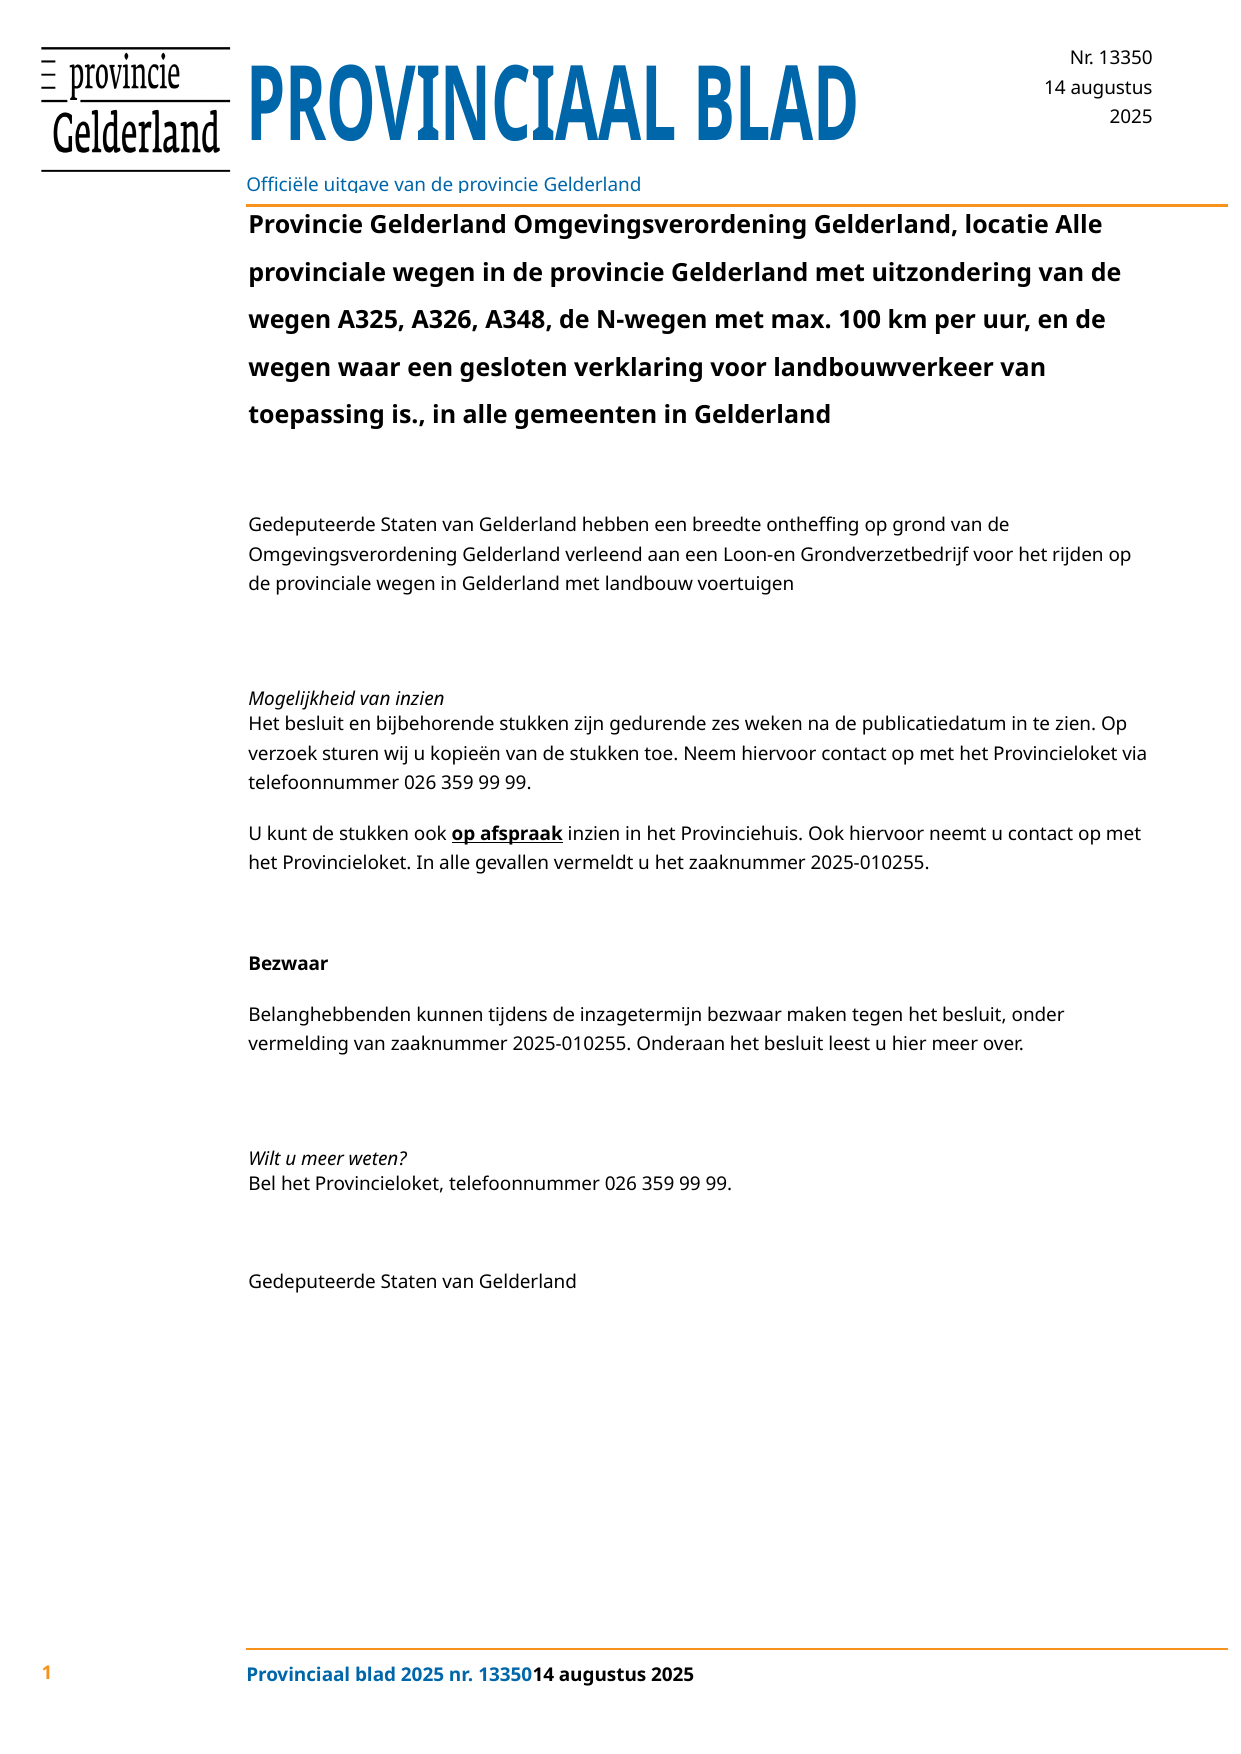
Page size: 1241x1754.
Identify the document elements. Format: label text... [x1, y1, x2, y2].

text Wilt u meer weten? [248, 1145, 1152, 1171]
picture [41, 47, 231, 172]
text Bel het Provincieloket, telefoonnummer 026 359 99 99. [248, 1171, 1152, 1196]
text Het besluit en bijbehorende stukken zijn gedurende zes weken na de publicatiedatum in te zien. Op verzoek sturen wij u kopieën van de stukken toe. Neem hiervoor contact op met het Provincieloket via telefoonnummer 026 359 99 99. [248, 710, 1152, 795]
text Provincie Gelderland Omgevingsverordening Gelderland, locatie Alle provinciale wegen in de provincie Gelderland met uitzondering van de wegen A325, A326, A348, de N-wegen met max. 100 km per uur, en de wegen waar een gesloten verklaring voor landbouwverkeer van toepassing is., in alle gemeenten in Gelderland [248, 207, 1152, 431]
text Mogelijkheid van inzien [248, 685, 1152, 710]
text U kunt de stukken ook op afspraak inzien in het Provinciehuis. Ook hiervoor neemt u contact op met het Provincieloket. In alle gevallen vermeldt u het zaaknummer 2025-010255. [248, 820, 1152, 875]
text Bezwaar [248, 950, 1152, 976]
text Gedeputeerde Staten van Gelderland [248, 1269, 1152, 1294]
text Gedeputeerde Staten van Gelderland hebben een breedte ontheffing op grond van de Omgevingsverordening Gelderland verleend aan een Loon-en Grondverzetbedrijf voor het rijden op de provinciale wegen in Gelderland met landbouw voertuigen [248, 511, 1152, 596]
text Belanghebbenden kunnen tijdens de inzagetermijn bezwaar maken tegen het besluit, onder vermelding van zaaknummer 2025-010255. Onderaan het besluit leest u hier meer over. [248, 1001, 1152, 1056]
